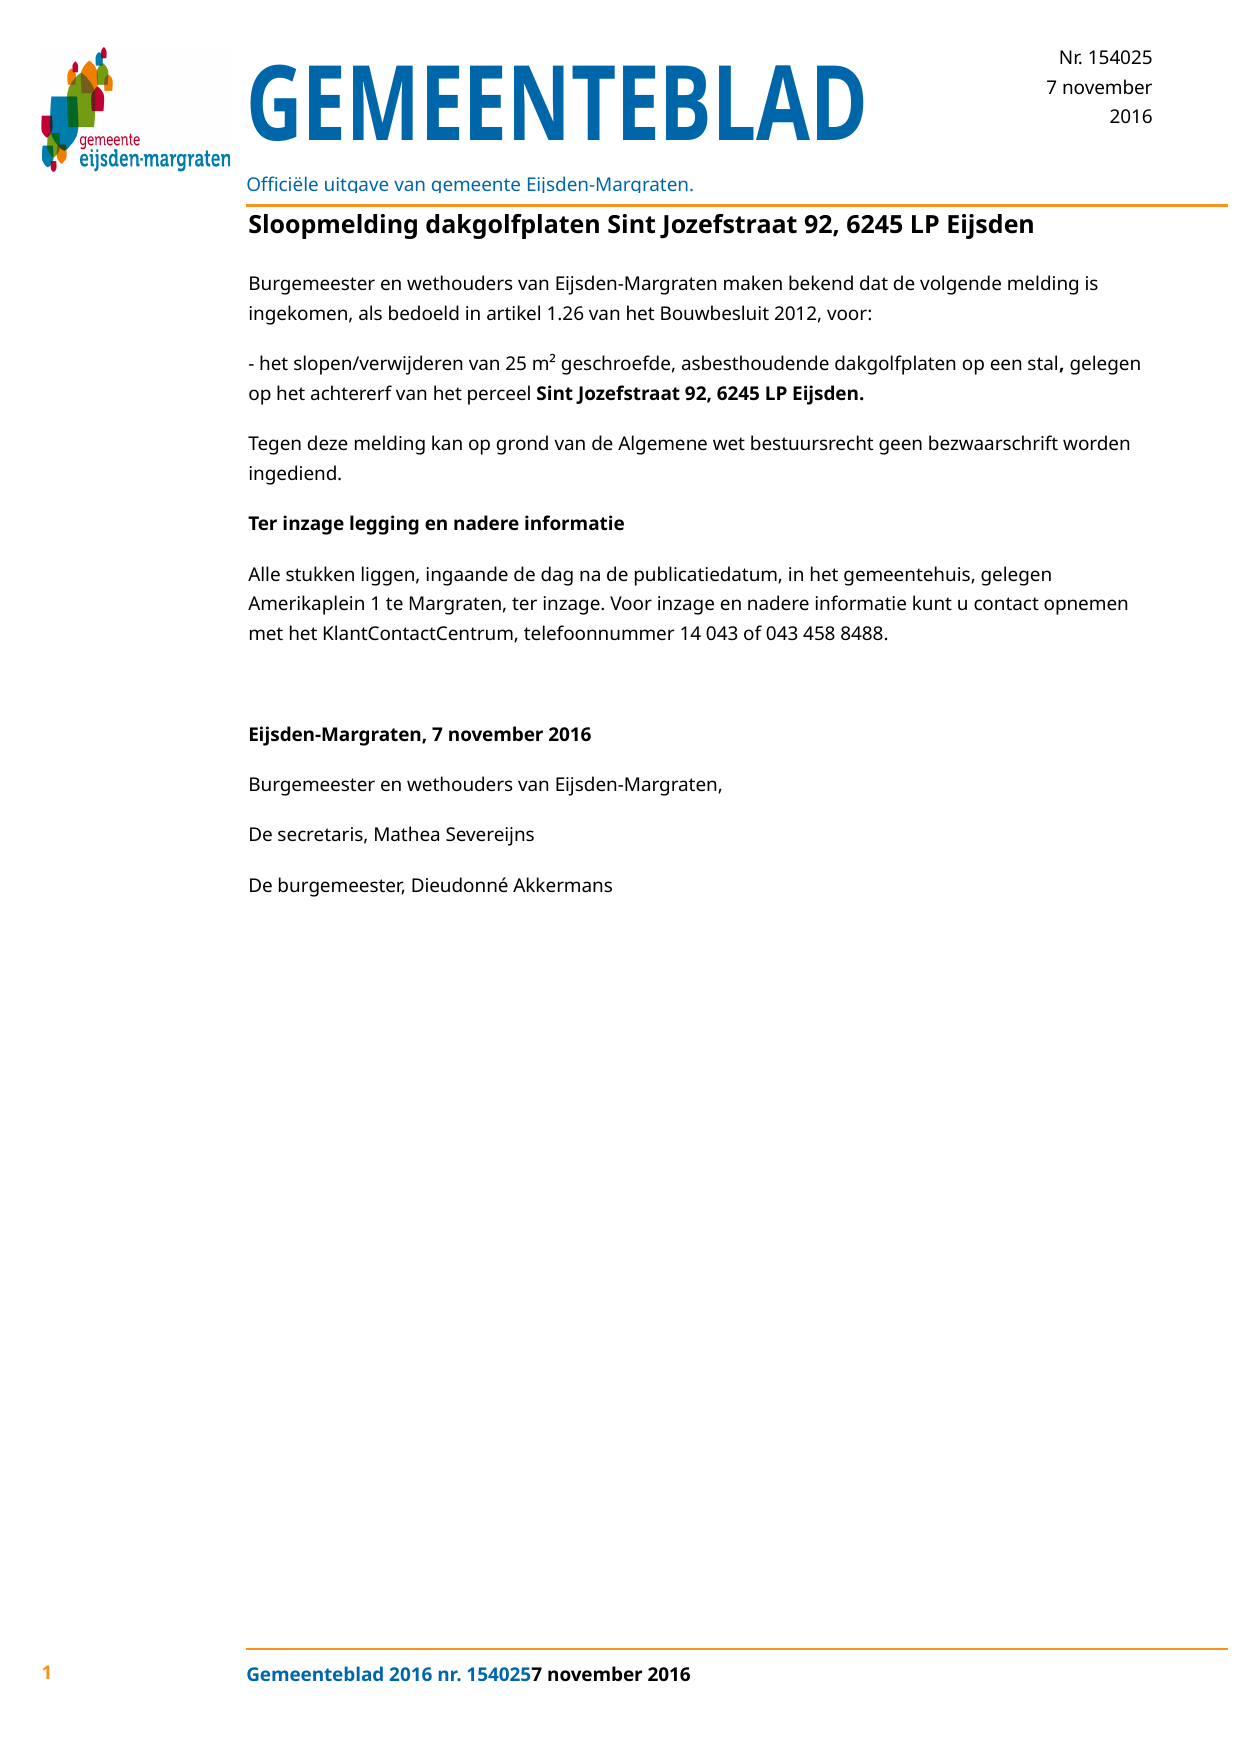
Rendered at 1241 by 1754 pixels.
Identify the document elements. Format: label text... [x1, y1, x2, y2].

text - het slopen/verwijderen van 25 m² geschroefde, asbesthoudende dakgolfplaten op een stal, gelegen op het achtererf van het perceel Sint Jozefstraat 92, 6245 LP Eijsden. [248, 350, 1152, 406]
text Sloopmelding dakgolfplaten Sint Jozefstraat 92, 6245 LP Eijsden [248, 207, 1152, 241]
text De secretaris, Mathea Severeijns [248, 822, 1152, 847]
picture [41, 47, 231, 172]
text Burgemeester en wethouders van Eijsden-Margraten, [248, 771, 1152, 797]
text De burgemeester, Dieudonné Akkermans [248, 872, 1152, 898]
text Eijsden-Margraten, 7 november 2016 [248, 721, 1152, 746]
text Ter inzage legging en nadere informatie [248, 510, 1152, 536]
text Burgemeester en wethouders van Eijsden-Margraten maken bekend dat de volgende melding is ingekomen, als bedoeld in artikel 1.26 van het Bouwbesluit 2012, voor: [248, 270, 1152, 326]
text Tegen deze melding kan op grond van de Algemene wet bestuursrecht geen bezwaarschrift worden ingediend. [248, 430, 1152, 486]
text Alle stukken liggen, ingaande de dag na de publicatiedatum, in het gemeentehuis, gelegen Amerikaplein 1 te Margraten, ter inzage. Voor inzage en nadere informatie kunt u contact opnemen met het KlantContactCentrum, telefoonnummer 14 043 of 043 458 8488. [248, 561, 1152, 646]
